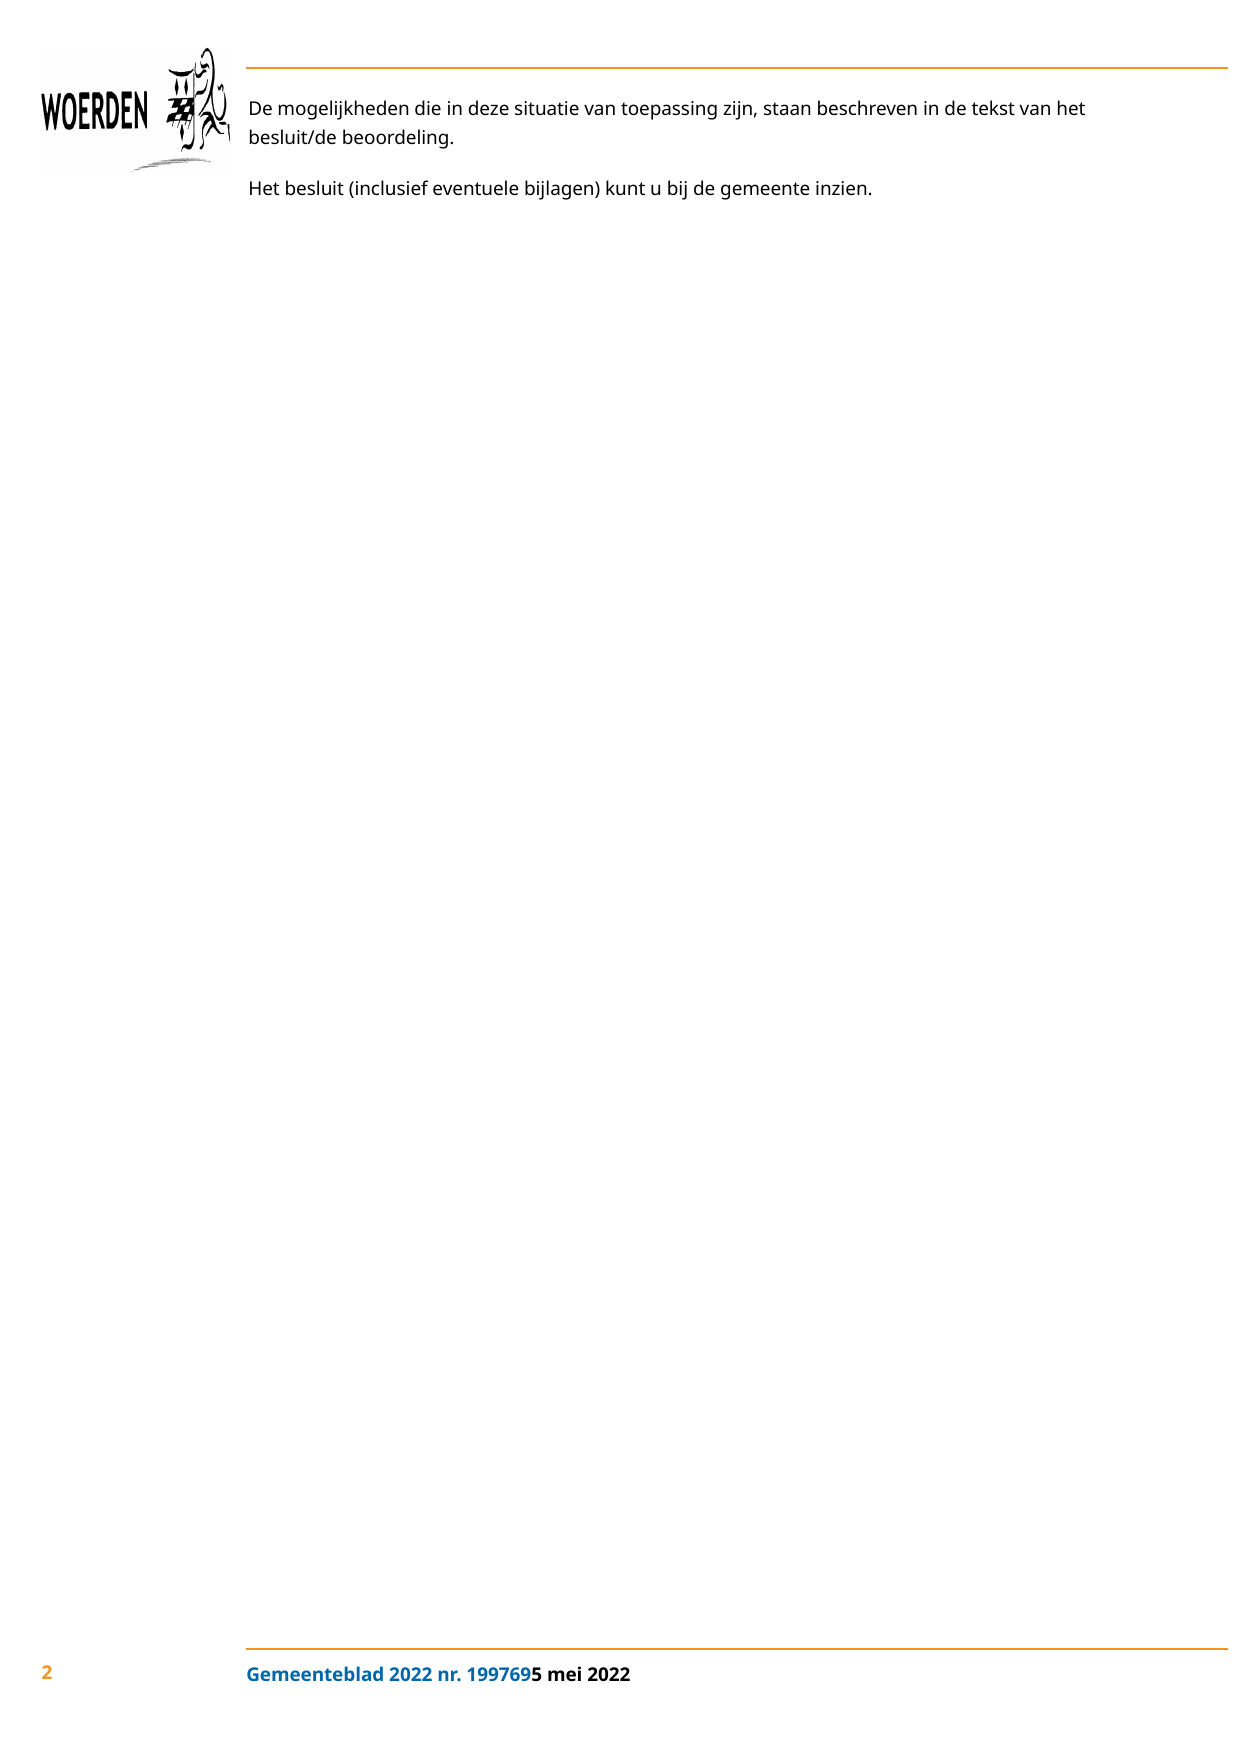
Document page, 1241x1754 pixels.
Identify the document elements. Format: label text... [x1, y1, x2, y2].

text De mogelijkheden die in deze situatie van toepassing zijn, staan beschreven in de tekst van het besluit/de beoordeling. [248, 95, 1152, 150]
text Het besluit (inclusief eventuele bijlagen) kunt u bij de gemeente inzien. [248, 175, 1152, 201]
picture [41, 47, 231, 172]
